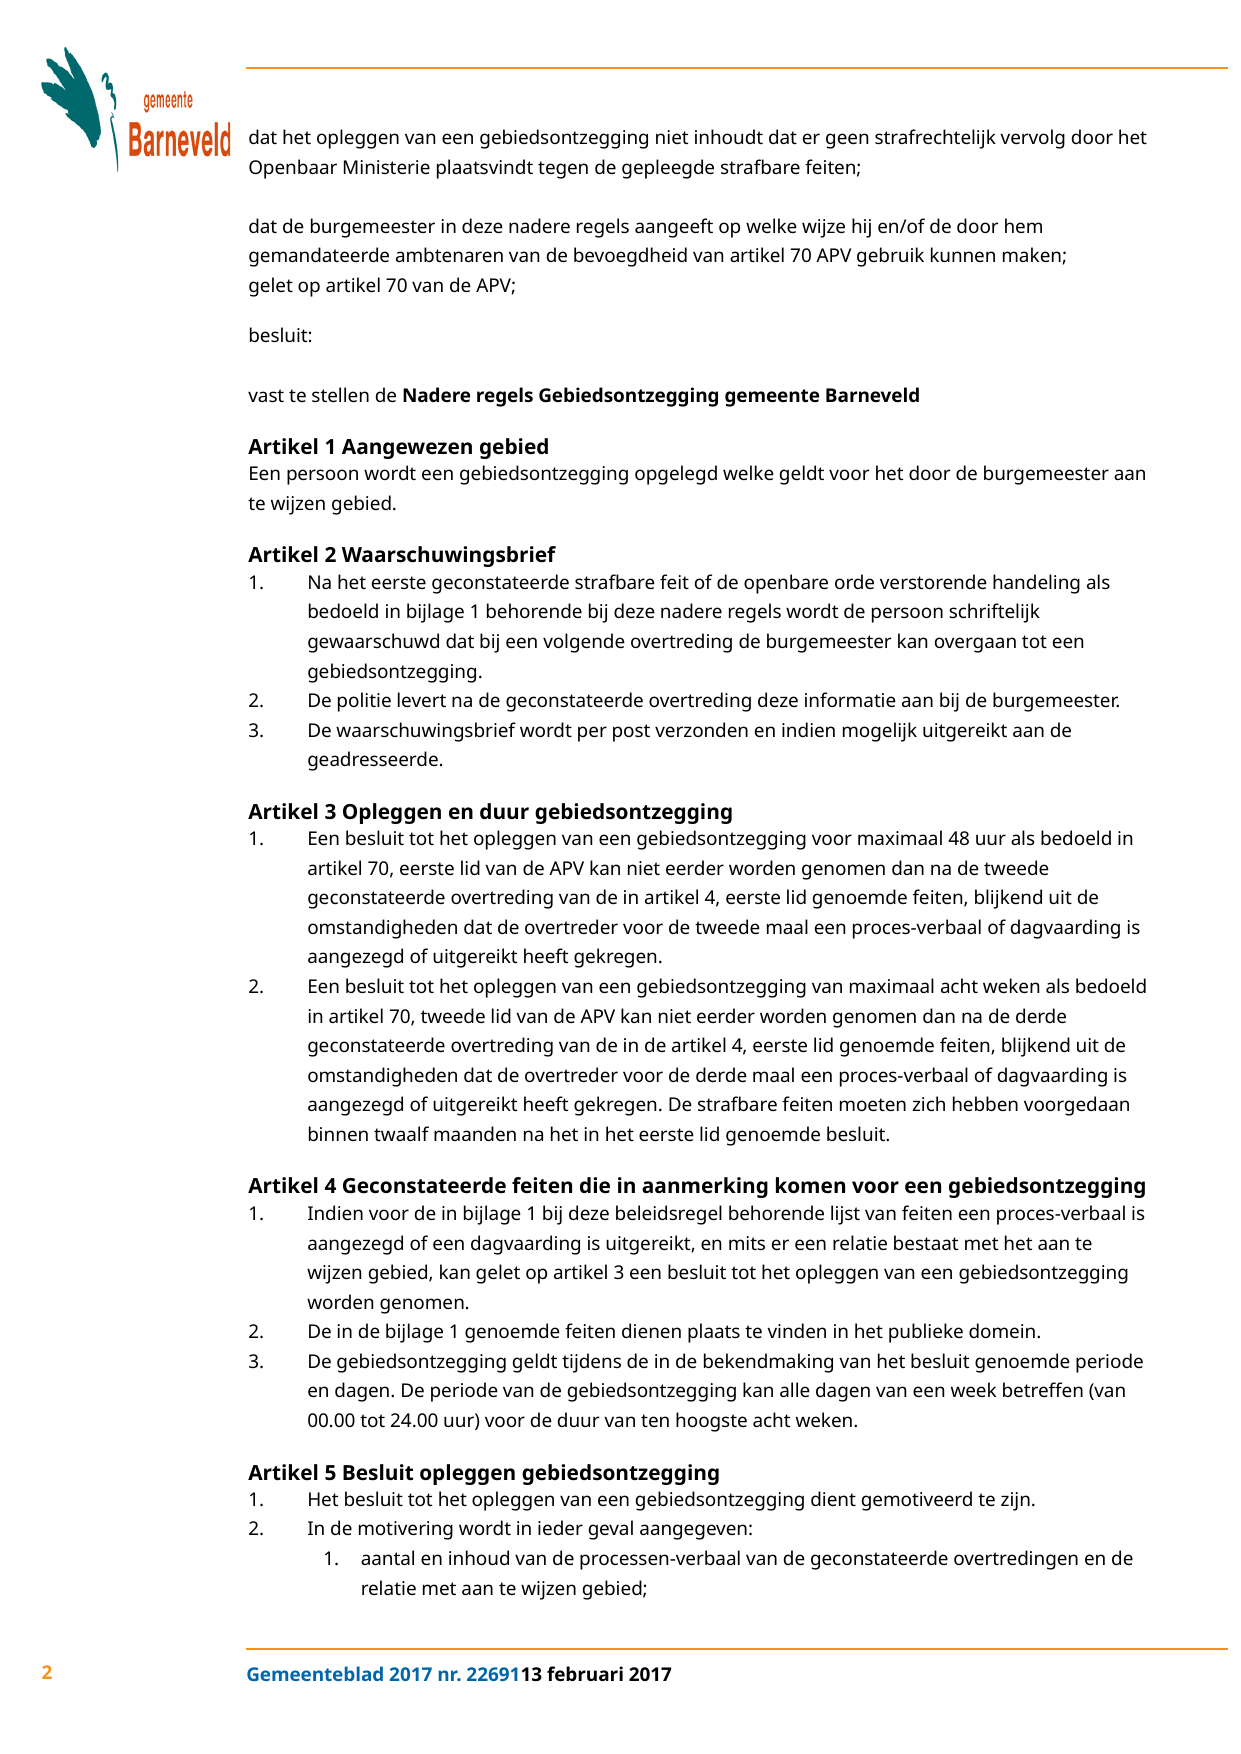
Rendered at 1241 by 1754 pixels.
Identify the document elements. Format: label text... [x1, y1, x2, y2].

list In de motivering wordt in ieder geval aangegeven: [248, 1516, 1152, 1541]
text Artikel 1 Aangewezen gebied [248, 432, 1152, 461]
list De politie levert na de geconstateerde overtreding deze informatie aan bij de burgemeester. [248, 687, 1152, 713]
text vast te stellen de Nadere regels Gebiedsontzegging gemeente Barneveld [248, 382, 1152, 407]
list aantal en inhoud van de processen-verbaal van de geconstateerde overtredingen en de relatie met aan te wijzen gebied; [323, 1545, 1152, 1601]
text dat de burgemeester in deze nadere regels aangeeft op welke wijze hij en/of de door hem gemandateerde ambtenaren van de bevoegdheid van artikel 70 APV gebruik kunnen maken; [248, 213, 1152, 268]
text Artikel 5 Besluit opleggen gebiedsontzegging [248, 1458, 1152, 1486]
list Een besluit tot het opleggen van een gebiedsontzegging voor maximaal 48 uur als bedoeld in artikel 70, eerste lid van de APV kan niet eerder worden genomen dan na de tweede geconstateerde overtreding van de in artikel 4, eerste lid genoemde feiten, blijkend uit de omstandigheden dat de overtreder voor de tweede maal een proces-verbaal of dagvaarding is aangezegd of uitgereikt heeft gekregen. [248, 825, 1152, 969]
text Artikel 3 Opleggen en duur gebiedsontzegging [248, 797, 1152, 825]
text besluit: [248, 323, 1152, 348]
picture [41, 47, 231, 172]
text dat het opleggen van een gebiedsontzegging niet inhoudt dat er geen strafrechtelijk vervolg door het Openbaar Ministerie plaatsvindt tegen de gepleegde strafbare feiten; [248, 124, 1152, 180]
list Een besluit tot het opleggen van een gebiedsontzegging van maximaal acht weken als bedoeld in artikel 70, tweede lid van de APV kan niet eerder worden genomen dan na de derde geconstateerde overtreding van de in de artikel 4, eerste lid genoemde feiten, blijkend uit de omstandigheden dat de overtreder voor de derde maal een proces-verbaal of dagvaarding is aangezegd of uitgereikt heeft gekregen. De strafbare feiten moeten zich hebben voorgedaan binnen twaalf maanden na het in het eerste lid genoemde besluit. [248, 973, 1152, 1147]
list Het besluit tot het opleggen van een gebiedsontzegging dient gemotiveerd te zijn. [248, 1486, 1152, 1512]
text gelet op artikel 70 van de APV; [248, 272, 1152, 298]
text Artikel 2 Waarschuwingsbrief [248, 541, 1152, 569]
list De gebiedsontzegging geldt tijdens de in de bekendmaking van het besluit genoemde periode en dagen. De periode van de gebiedsontzegging kan alle dagen van een week betreffen (van 00.00 tot 24.00 uur) voor de duur van ten hoogste acht weken. [248, 1348, 1152, 1433]
text Een persoon wordt een gebiedsontzegging opgelegd welke geldt voor het door de burgemeester aan te wijzen gebied. [248, 461, 1152, 516]
list De waarschuwingsbrief wordt per post verzonden en indien mogelijk uitgereikt aan de geadresseerde. [248, 717, 1152, 772]
list De in de bijlage 1 genoemde feiten dienen plaats te vinden in het publieke domein. [248, 1318, 1152, 1344]
text Artikel 4 Geconstateerde feiten die in aanmerking komen voor een gebiedsontzegging [248, 1172, 1152, 1200]
list Indien voor de in bijlage 1 bij deze beleidsregel behorende lijst van feiten een proces-verbaal is aangezegd of een dagvaarding is uitgereikt, en mits er een relatie bestaat met het aan te wijzen gebied, kan gelet op artikel 3 een besluit tot het opleggen van een gebiedsontzegging worden genomen. [248, 1200, 1152, 1314]
list Na het eerste geconstateerde strafbare feit of de openbare orde verstorende handeling als bedoeld in bijlage 1 behorende bij deze nadere regels wordt de persoon schriftelijk gewaarschuwd dat bij een volgende overtreding de burgemeester kan overgaan tot een gebiedsontzegging. [248, 569, 1152, 683]
